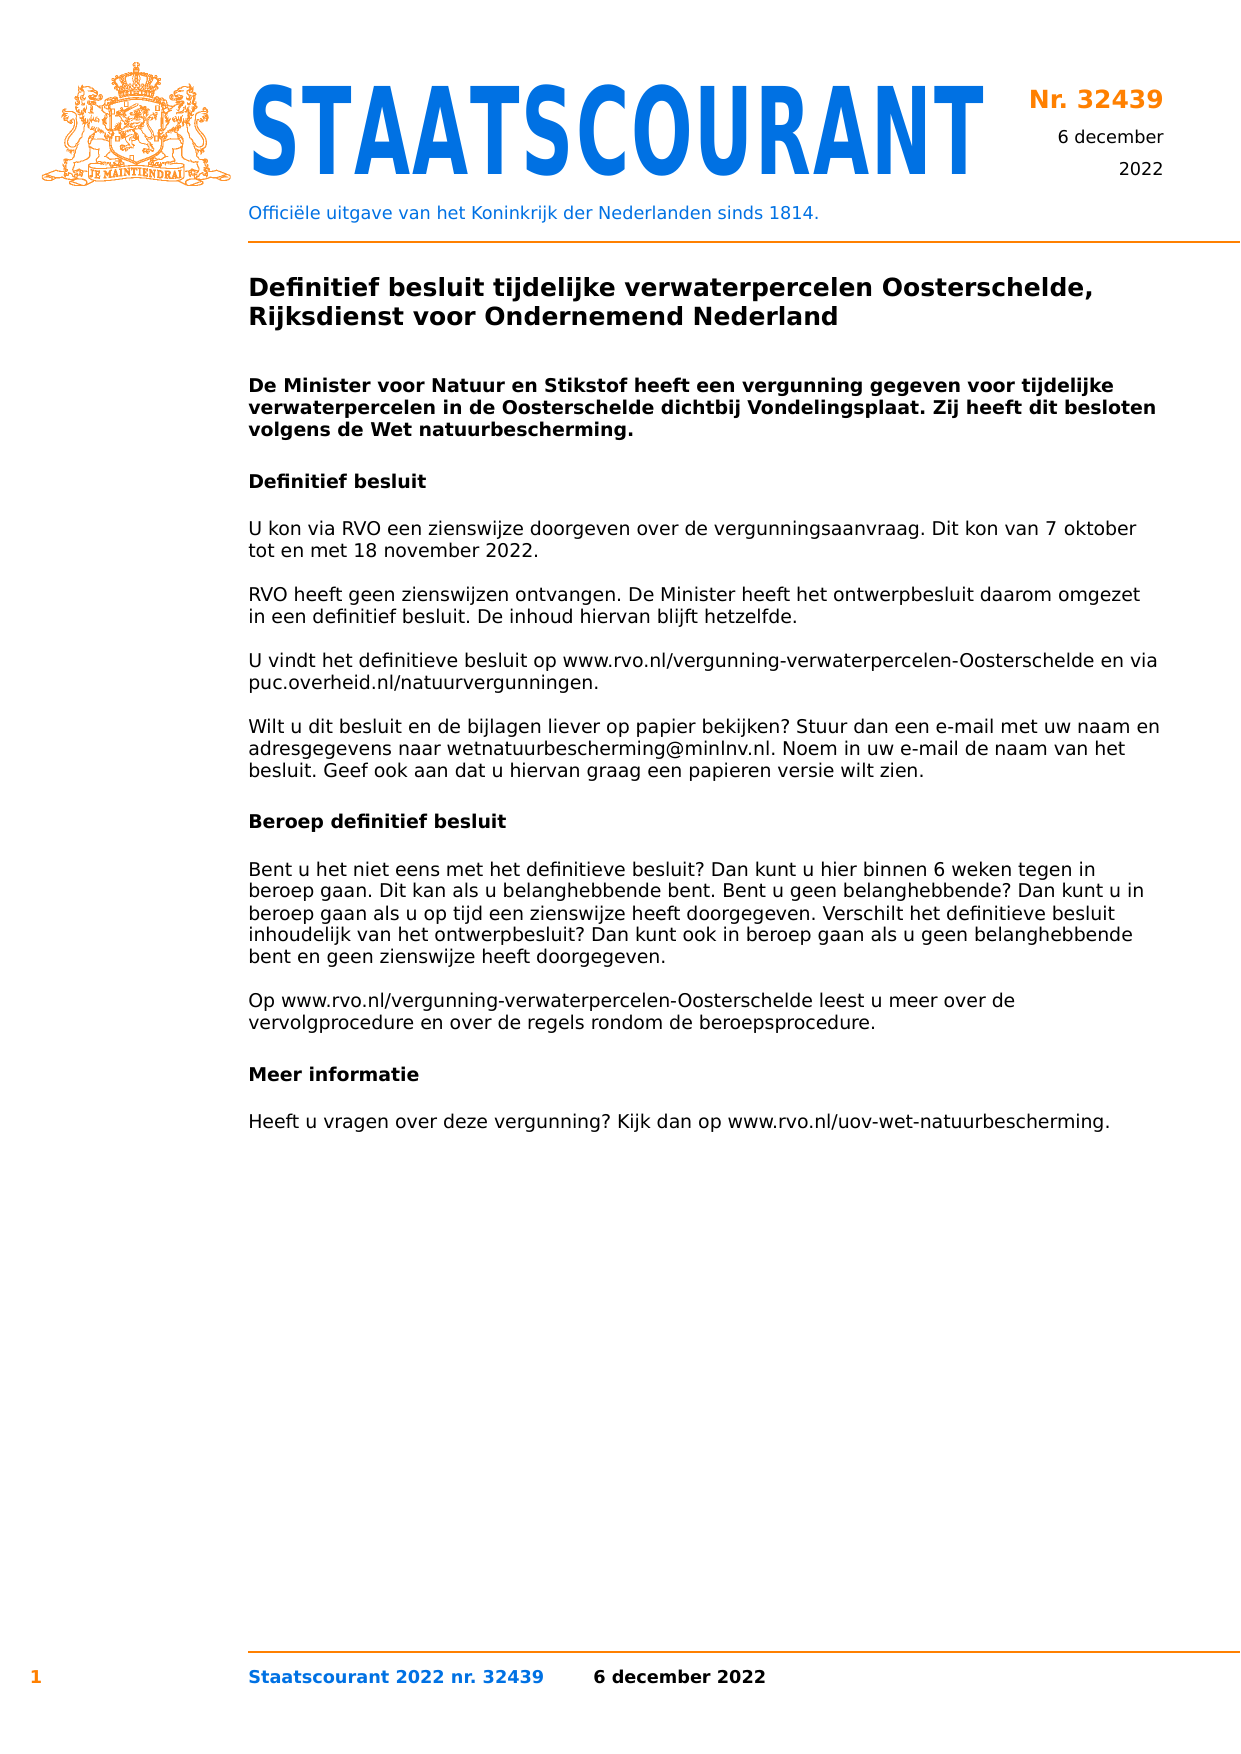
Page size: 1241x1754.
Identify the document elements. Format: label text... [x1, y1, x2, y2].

subtitle Meer informatie [248, 1064, 1163, 1086]
text U kon via RVO een zienswijze doorgeven over de vergunningsaanvraag. Dit kon van 7 oktober tot en met 18 november 2022. [248, 518, 1163, 562]
text Op www.rvo.nl/vergunning-verwaterpercelen-Oosterschelde leest u meer over de vervolgprocedure en over de regels rondom de beroepsprocedure. [248, 990, 1163, 1034]
picture [41, 62, 231, 186]
table_header STAATSCOURANT [248, 62, 998, 203]
table_header [25, 62, 248, 241]
text De Minister voor Natuur en Stikstof heeft een vergunning gegeven voor tijdelijke verwaterpercelen in de Oosterschelde dichtbij Vondelingsplaat. Zij heeft dit besloten volgens de Wet natuurbescherming. [248, 375, 1163, 441]
table_cell 6 december [998, 121, 1240, 153]
text Bent u het niet eens met het definitieve besluit? Dan kunt u hier binnen 6 weken tegen in beroep gaan. Dit kan als u belanghebbende bent. Bent u geen belanghebbende? Dan kunt u in beroep gaan als u op tijd een zienswijze heeft doorgegeven. Verschilt het definitieve besluit inhoudelijk van het ontwerpbesluit? Dan kunt ook in beroep gaan als u geen belanghebbende bent en geen zienswijze heeft doorgegeven. [248, 858, 1163, 968]
text Wilt u dit besluit en de bijlagen liever op papier bekijken? Stuur dan een e-mail met uw naam en adresgegevens naar wetnatuurbescherming@minlnv.nl. Noem in uw e-mail de naam van het besluit. Geef ook aan dat u hiervan graag een papieren versie wilt zien. [248, 716, 1163, 781]
text Heeft u vragen over deze vergunning? Kijk dan op www.rvo.nl/uov-wet-natuurbescherming. [248, 1111, 1163, 1133]
text RVO heeft geen zienswijzen ontvangen. De Minister heeft het ontwerpbesluit daarom omgezet in een definitief besluit. De inhoud hiervan blijft hetzelfde. [248, 584, 1163, 628]
subtitle Beroep definitief besluit [248, 811, 1163, 833]
text U vindt het definitieve besluit op www.rvo.nl/vergunning-verwaterpercelen-Oosterschelde en via puc.overheid.nl/natuurvergunningen. [248, 650, 1163, 694]
subtitle Definitief besluit [248, 471, 1163, 493]
subtitle Definitief besluit tijdelijke verwaterpercelen Oosterschelde, Rijksdienst voor Ondernemend Nederland [248, 273, 1163, 331]
table_cell 2022 [998, 153, 1240, 203]
table_cell Officiële uitgave van het Koninkrijk der Nederlanden sinds 1814. [248, 203, 1240, 241]
table_header Nr. 32439 [998, 62, 1240, 121]
